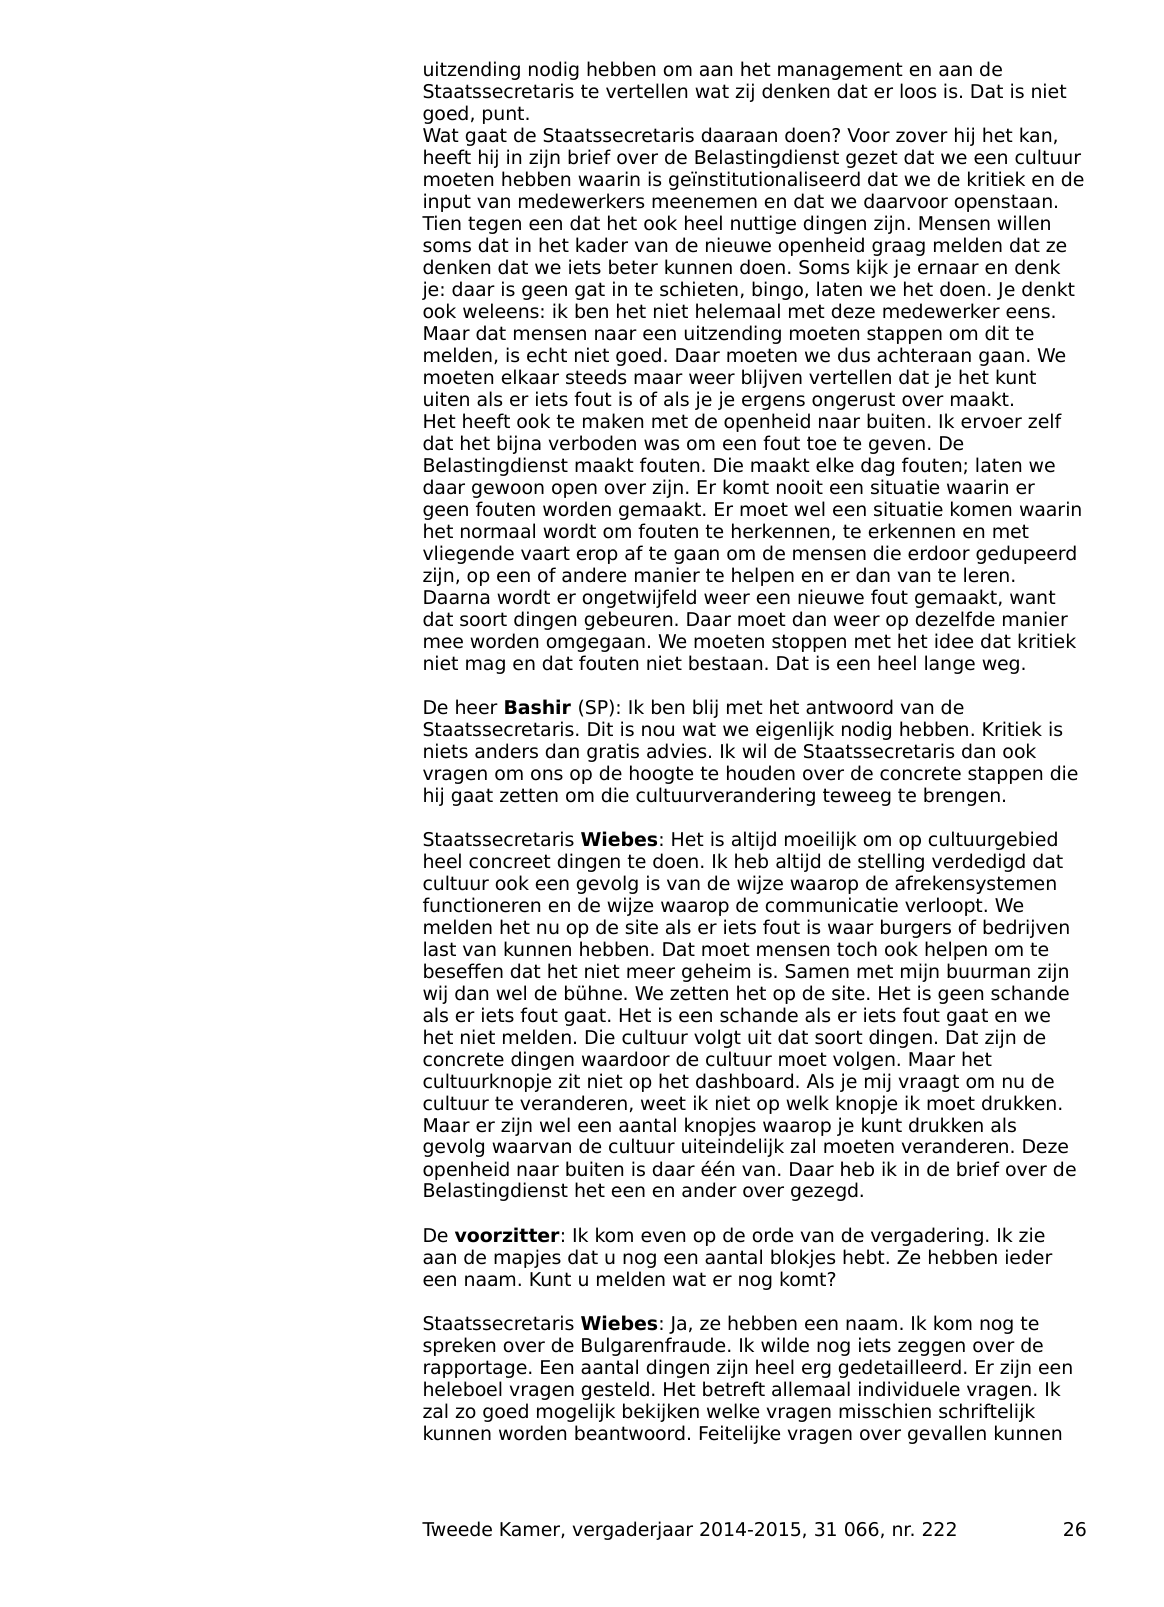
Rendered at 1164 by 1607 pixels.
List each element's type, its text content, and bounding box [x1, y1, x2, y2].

text Staatssecretaris Wiebes: Het is altijd moeilijk om op cultuurgebied heel concreet dingen te doen. Ik heb altijd de stelling verdedigd dat cultuur ook een gevolg is van de wijze waarop de afrekensystemen functioneren en de wijze waarop de communicatie verloopt. We melden het nu op de site als er iets fout is waar burgers of bedrijven last van kunnen hebben. Dat moet mensen toch ook helpen om te beseffen dat het niet meer geheim is. Samen met mijn buurman zijn wij dan wel de bühne. We zetten het op de site. Het is geen schande als er iets fout gaat. Het is een schande als er iets fout gaat en we het niet melden. Die cultuur volgt uit dat soort dingen. Dat zijn de concrete dingen waardoor de cultuur moet volgen. Maar het cultuurknopje zit niet op het dashboard. Als je mij vraagt om nu de cultuur te veranderen, weet ik niet op welk knopje ik moet drukken. Maar er zijn wel een aantal knopjes waarop je kunt drukken als gevolg waarvan de cultuur uiteindelijk zal moeten veranderen. Deze openheid naar buiten is daar één van. Daar heb ik in de brief over de Belastingdienst het een en ander over gezegd. [422, 829, 1087, 1202]
text De heer Bashir (SP): Ik ben blij met het antwoord van de Staatssecretaris. Dit is nou wat we eigenlijk nodig hebben. Kritiek is niets anders dan gratis advies. Ik wil de Staatssecretaris dan ook vragen om ons op de hoogte te houden over de concrete stappen die hij gaat zetten om die cultuurverandering teweeg te brengen. [422, 697, 1087, 807]
text Het heeft ook te maken met de openheid naar buiten. Ik ervoer zelf dat het bijna verboden was om een fout toe te geven. De Belastingdienst maakt fouten. Die maakt elke dag fouten; laten we daar gewoon open over zijn. Er komt nooit een situatie waarin er geen fouten worden gemaakt. Er moet wel een situatie komen waarin het normaal wordt om fouten te herkennen, te erkennen en met vliegende vaart erop af te gaan om de mensen die erdoor gedupeerd zijn, op een of andere manier te helpen en er dan van te leren. Daarna wordt er ongetwijfeld weer een nieuwe fout gemaakt, want dat soort dingen gebeuren. Daar moet dan weer op dezelfde manier mee worden omgegaan. We moeten stoppen met het idee dat kritiek niet mag en dat fouten niet bestaan. Dat is een heel lange weg. [422, 411, 1087, 674]
text Wat gaat de Staatssecretaris daaraan doen? Voor zover hij het kan, heeft hij in zijn brief over de Belastingdienst gezet dat we een cultuur moeten hebben waarin is geïnstitutionaliseerd dat we de kritiek en de input van medewerkers meenemen en dat we daarvoor openstaan. Tien tegen een dat het ook heel nuttige dingen zijn. Mensen willen soms dat in het kader van de nieuwe openheid graag melden dat ze denken dat we iets beter kunnen doen. Soms kijk je ernaar en denk je: daar is geen gat in te schieten, bingo, laten we het doen. Je denkt ook weleens: ik ben het niet helemaal met deze medewerker eens. Maar dat mensen naar een uitzending moeten stappen om dit te melden, is echt niet goed. Daar moeten we dus achteraan gaan. We moeten elkaar steeds maar weer blijven vertellen dat je het kunt uiten als er iets fout is of als je je ergens ongerust over maakt. [422, 125, 1087, 411]
text uitzending nodig hebben om aan het management en aan de Staatssecretaris te vertellen wat zij denken dat er loos is. Dat is niet goed, punt. [422, 59, 1087, 125]
text De voorzitter: Ik kom even op de orde van de vergadering. Ik zie aan de mapjes dat u nog een aantal blokjes hebt. Ze hebben ieder een naam. Kunt u melden wat er nog komt? [422, 1224, 1087, 1291]
text Staatssecretaris Wiebes: Ja, ze hebben een naam. Ik kom nog te spreken over de Bulgarenfraude. Ik wilde nog iets zeggen over de rapportage. Een aantal dingen zijn heel erg gedetailleerd. Er zijn een heleboel vragen gesteld. Het betreft allemaal individuele vragen. Ik zal zo goed mogelijk bekijken welke vragen misschien schriftelijk kunnen worden beantwoord. Feitelijke vragen over gevallen kunnen [422, 1313, 1087, 1444]
